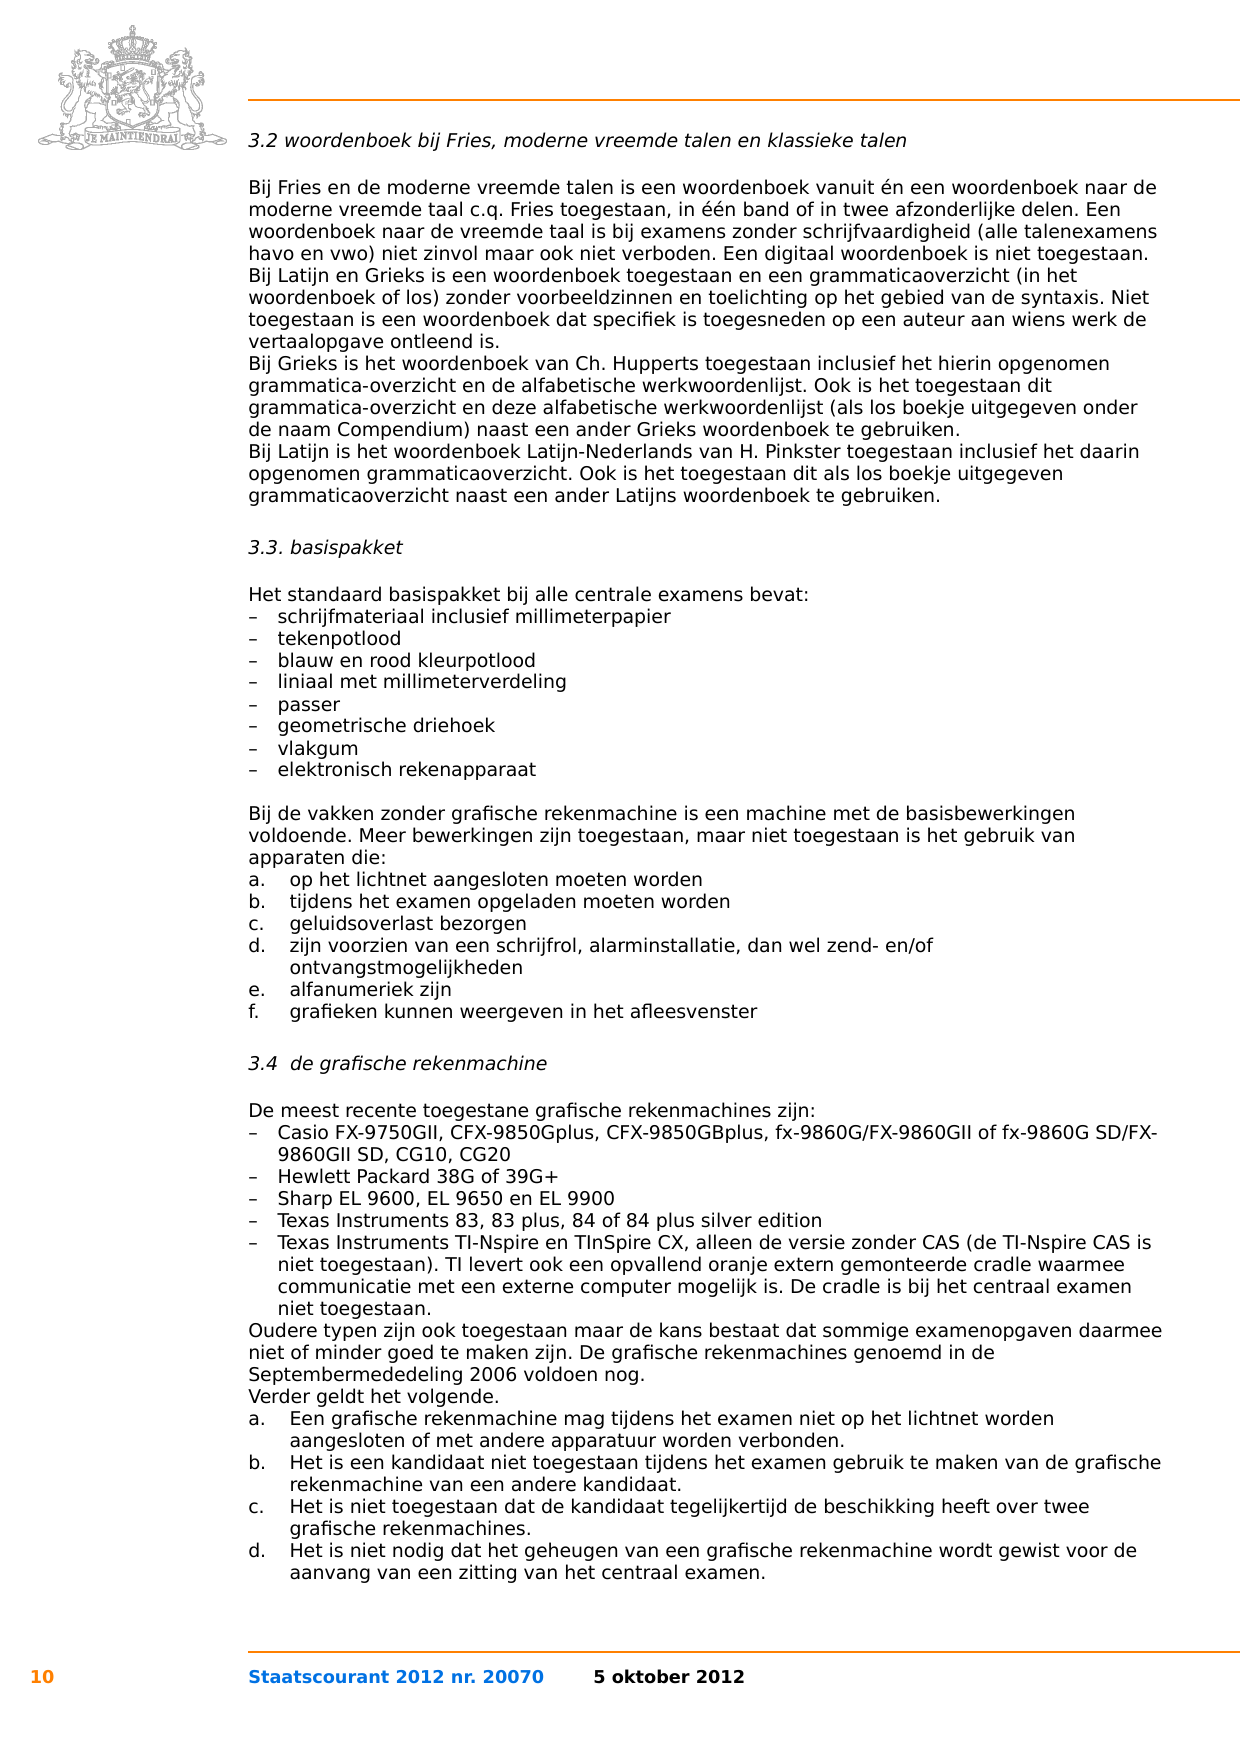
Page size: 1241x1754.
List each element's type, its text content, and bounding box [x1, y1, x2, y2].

subtitle 3.4 de grafische rekenmachine [248, 1053, 1163, 1075]
text Oudere typen zijn ook toegestaan maar de kans bestaat dat sommige examenopgaven daarmee niet of minder goed te maken zijn. De grafische rekenmachines genoemd in de Septembermededeling 2006 voldoen nog. [248, 1320, 1163, 1386]
text – Casio FX-9750GII, CFX-9850Gplus, CFX-9850GBplus, fx-9860G/FX-9860GII of fx-9860G SD/FX-9860GII SD, CG10, CG20 [248, 1122, 1163, 1166]
text Het standaard basispakket bij alle centrale examens bevat: [248, 583, 1163, 606]
text e. alfanumeriek zijn [248, 979, 1163, 1001]
text d. zijn voorzien van een schrijfrol, alarminstallatie, dan wel zend- en/of ontvangstmogelijkheden [248, 935, 1163, 979]
text De meest recente toegestane grafische rekenmachines zijn: [248, 1100, 1163, 1122]
text Verder geldt het volgende. [248, 1386, 1163, 1408]
text – elektronisch rekenapparaat [248, 759, 1163, 781]
text – vlakgum [248, 737, 1163, 759]
text – Sharp EL 9600, EL 9650 en EL 9900 [248, 1188, 1163, 1210]
text Bij de vakken zonder grafische rekenmachine is een machine met de basisbewerkingen voldoende. Meer bewerkingen zijn toegestaan, maar niet toegestaan is het gebruik van apparaten die: [248, 803, 1163, 869]
text – passer [248, 693, 1163, 715]
text Bij Fries en de moderne vreemde talen is een woordenboek vanuit én een woordenboek naar de moderne vreemde taal c.q. Fries toegestaan, in één band of in twee afzonderlijke delen. Een woordenboek naar de vreemde taal is bij examens zonder schrijfvaardigheid (alle talenexamens havo en vwo) niet zinvol maar ook niet verboden. Een digitaal woordenboek is niet toegestaan. [248, 177, 1163, 265]
picture [38, 25, 227, 150]
text – liniaal met millimeterverdeling [248, 671, 1163, 693]
text – Hewlett Packard 38G of 39G+ [248, 1166, 1163, 1188]
subtitle 3.2 woordenboek bij Fries, moderne vreemde talen en klassieke talen [248, 130, 1163, 152]
text Bij Latijn en Grieks is een woordenboek toegestaan en een grammaticaoverzicht (in het woordenboek of los) zonder voorbeeldzinnen en toelichting op het gebied van de syntaxis. Niet toegestaan is een woordenboek dat specifiek is toegesneden op een auteur aan wiens werk de vertaalopgave ontleend is. [248, 265, 1163, 353]
text b. tijdens het examen opgeladen moeten worden [248, 891, 1163, 913]
text a. op het lichtnet aangesloten moeten worden [248, 869, 1163, 891]
text c. geluidsoverlast bezorgen [248, 913, 1163, 935]
text – Texas Instruments 83, 83 plus, 84 of 84 plus silver edition [248, 1210, 1163, 1232]
text – blauw en rood kleurpotlood [248, 649, 1163, 671]
text f. grafieken kunnen weergeven in het afleesvenster [248, 1001, 1163, 1023]
subtitle 3.3. basispakket [248, 537, 1163, 558]
text – schrijfmateriaal inclusief millimeterpapier [248, 606, 1163, 627]
text Bij Grieks is het woordenboek van Ch. Hupperts toegestaan inclusief het hierin opgenomen grammatica-overzicht en de alfabetische werkwoordenlijst. Ook is het toegestaan dit grammatica-overzicht en deze alfabetische werkwoordenlijst (als los boekje uitgegeven onder de naam Compendium) naast een ander Grieks woordenboek te gebruiken. [248, 353, 1163, 441]
text a. Een grafische rekenmachine mag tijdens het examen niet op het lichtnet worden aangesloten of met andere apparatuur worden verbonden. [248, 1408, 1163, 1452]
text – tekenpotlood [248, 627, 1163, 649]
text c. Het is niet toegestaan dat de kandidaat tegelijkertijd de beschikking heeft over twee grafische rekenmachines. [248, 1496, 1163, 1539]
text b. Het is een kandidaat niet toegestaan tijdens het examen gebruik te maken van de grafische rekenmachine van een andere kandidaat. [248, 1452, 1163, 1496]
text d. Het is niet nodig dat het geheugen van een grafische rekenmachine wordt gewist voor de aanvang van een zitting van het centraal examen. [248, 1539, 1163, 1583]
text Bij Latijn is het woordenboek Latijn-Nederlands van H. Pinkster toegestaan inclusief het daarin opgenomen grammaticaoverzicht. Ook is het toegestaan dit als los boekje uitgegeven grammaticaoverzicht naast een ander Latijns woordenboek te gebruiken. [248, 441, 1163, 507]
text – Texas Instruments TI-Nspire en TInSpire CX, alleen de versie zonder CAS (de TI-Nspire CAS is niet toegestaan). TI levert ook een opvallend oranje extern gemonteerde cradle waarmee communicatie met een externe computer mogelijk is. De cradle is bij het centraal examen niet toegestaan. [248, 1232, 1163, 1320]
text – geometrische driehoek [248, 715, 1163, 737]
